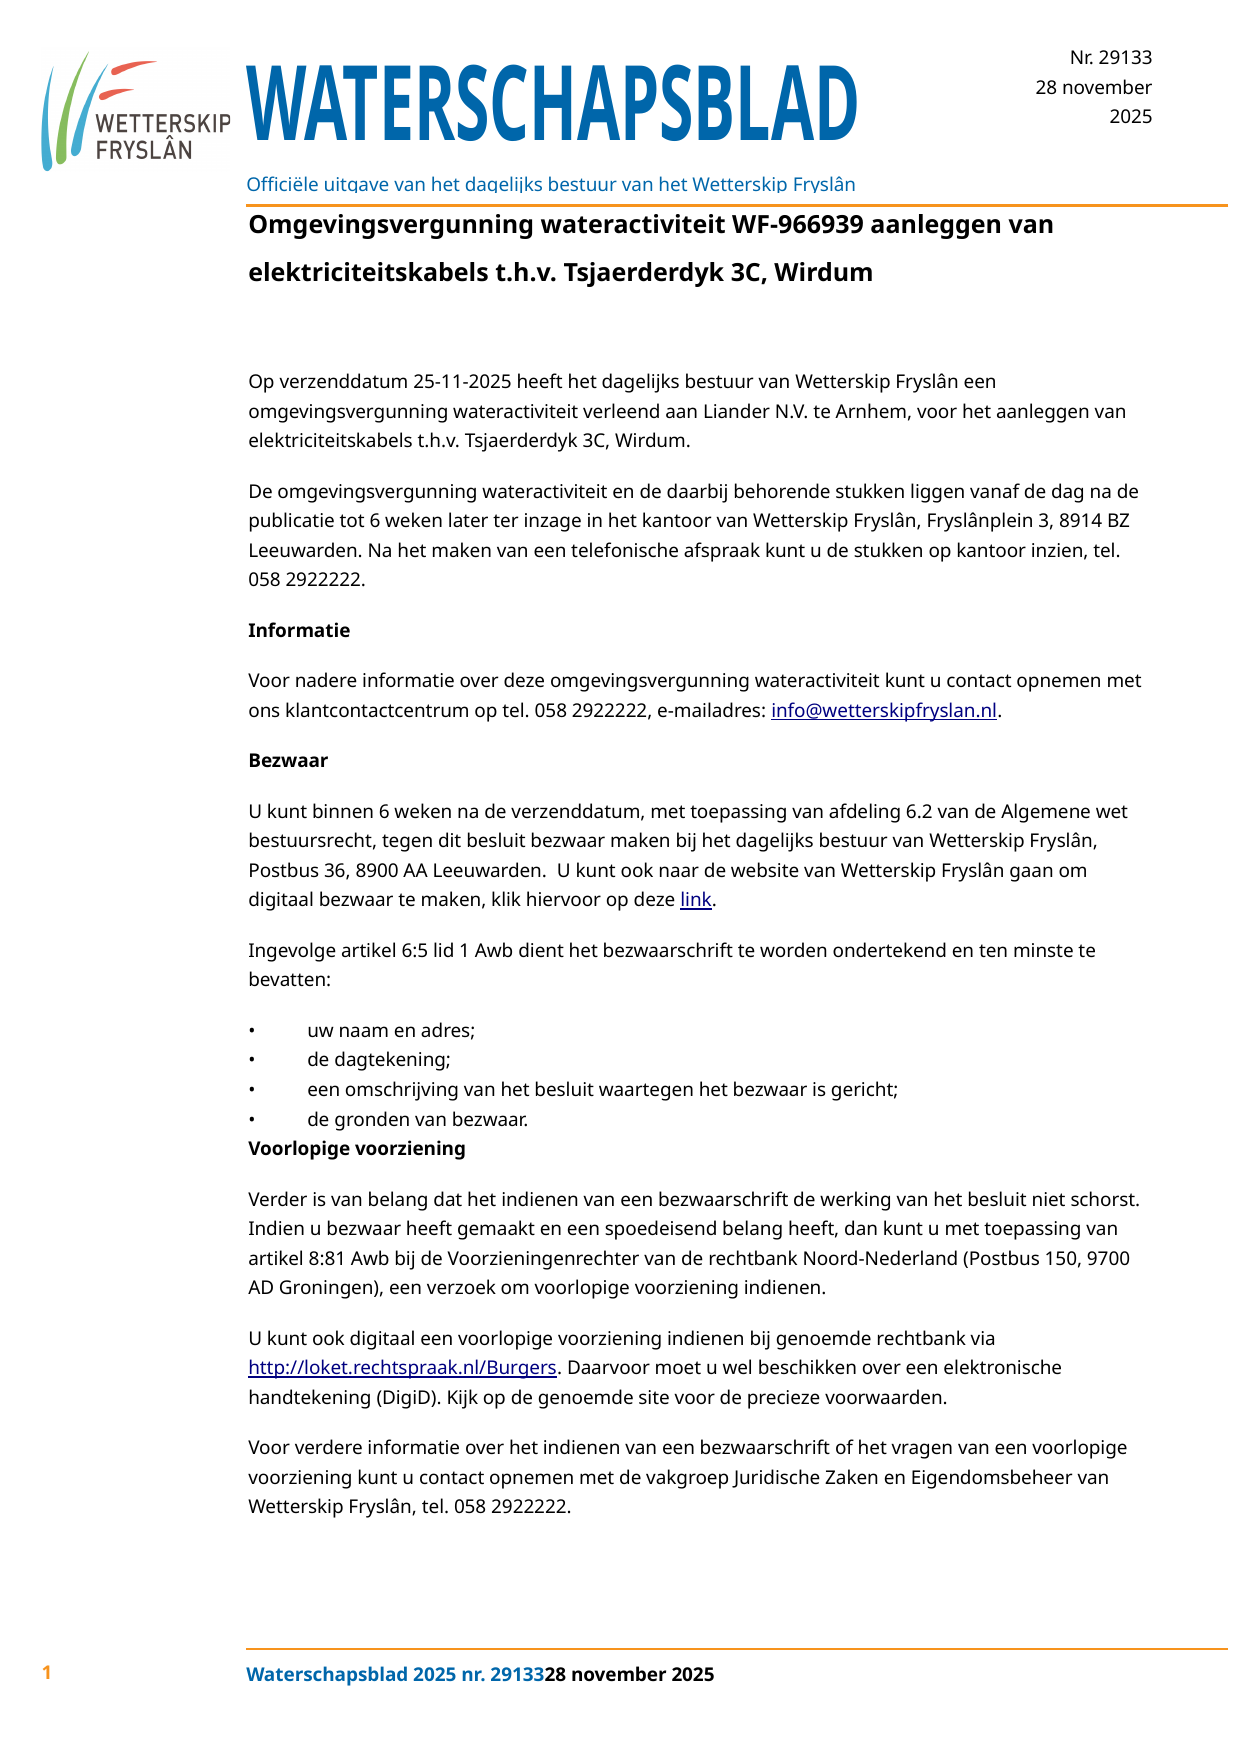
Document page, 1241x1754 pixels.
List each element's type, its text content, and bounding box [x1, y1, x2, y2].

text U kunt binnen 6 weken na de verzenddatum, met toepassing van afdeling 6.2 van de Algemene wet bestuursrecht, tegen dit besluit bezwaar maken bij het dagelijks bestuur van Wetterskip Fryslân, Postbus 36, 8900 AA Leeuwarden. U kunt ook naar de website van Wetterskip Fryslân gaan om digitaal bezwaar te maken, klik hiervoor op deze link. [248, 798, 1152, 912]
text Bezwaar [248, 747, 1152, 773]
list de gronden van bezwaar. [248, 1106, 1152, 1132]
text Voorlopige voorziening [248, 1135, 1152, 1161]
text Op verzenddatum 25-11-2025 heeft het dagelijks bestuur van Wetterskip Fryslân een omgevingsvergunning wateractiviteit verleend aan Liander N.V. te Arnhem, voor het aanleggen van elektriciteitskabels t.h.v. Tsjaerderdyk 3C, Wirdum. [248, 368, 1152, 453]
text Ingevolge artikel 6:5 lid 1 Awb dient het bezwaarschrift te worden ondertekend en ten minste te bevatten: [248, 937, 1152, 992]
text De omgevingsvergunning wateractiviteit en de daarbij behorende stukken liggen vanaf de dag na de publicatie tot 6 weken later ter inzage in het kantoor van Wetterskip Fryslân, Fryslânplein 3, 8914 BZ Leeuwarden. Na het maken van een telefonische afspraak kunt u de stukken op kantoor inzien, tel. 058 2922222. [248, 478, 1152, 592]
list de dagtekening; [248, 1047, 1152, 1072]
list een omschrijving van het besluit waartegen het bezwaar is gericht; [248, 1076, 1152, 1102]
text U kunt ook digitaal een voorlopige voorziening indienen bij genoemde rechtbank via http://loket.rechtspraak.nl/Burgers. Daarvoor moet u wel beschikken over een elektronische handtekening (DigiD). Kijk op de genoemde site voor de precieze voorwaarden. [248, 1325, 1152, 1410]
text Voor nadere informatie over deze omgevingsvergunning wateractiviteit kunt u contact opnemen met ons klantcontactcentrum op tel. 058 2922222, e-mailadres: info@wetterskipfryslan.nl. [248, 667, 1152, 723]
text Voor verdere informatie over het indienen van een bezwaarschrift of het vragen van een voorlopige voorziening kunt u contact opnemen met de vakgroep Juridische Zaken en Eigendomsbeheer van Wetterskip Fryslân, tel. 058 2922222. [248, 1434, 1152, 1519]
list uw naam en adres; [248, 1017, 1152, 1043]
text Informatie [248, 617, 1152, 643]
text Omgevingsvergunning wateractiviteit WF-966939 aanleggen van elektriciteitskabels t.h.v. Tsjaerderdyk 3C, Wirdum [248, 207, 1152, 288]
text Verder is van belang dat het indienen van een bezwaarschrift de werking van het besluit niet schorst. Indien u bezwaar heeft gemaakt en een spoedeisend belang heeft, dan kunt u met toepassing van artikel 8:81 Awb bij de Voorzieningenrechter van de rechtbank Noord-Nederland (Postbus 150, 9700 AD Groningen), een verzoek om voorlopige voorziening indienen. [248, 1186, 1152, 1300]
picture [41, 47, 231, 172]
